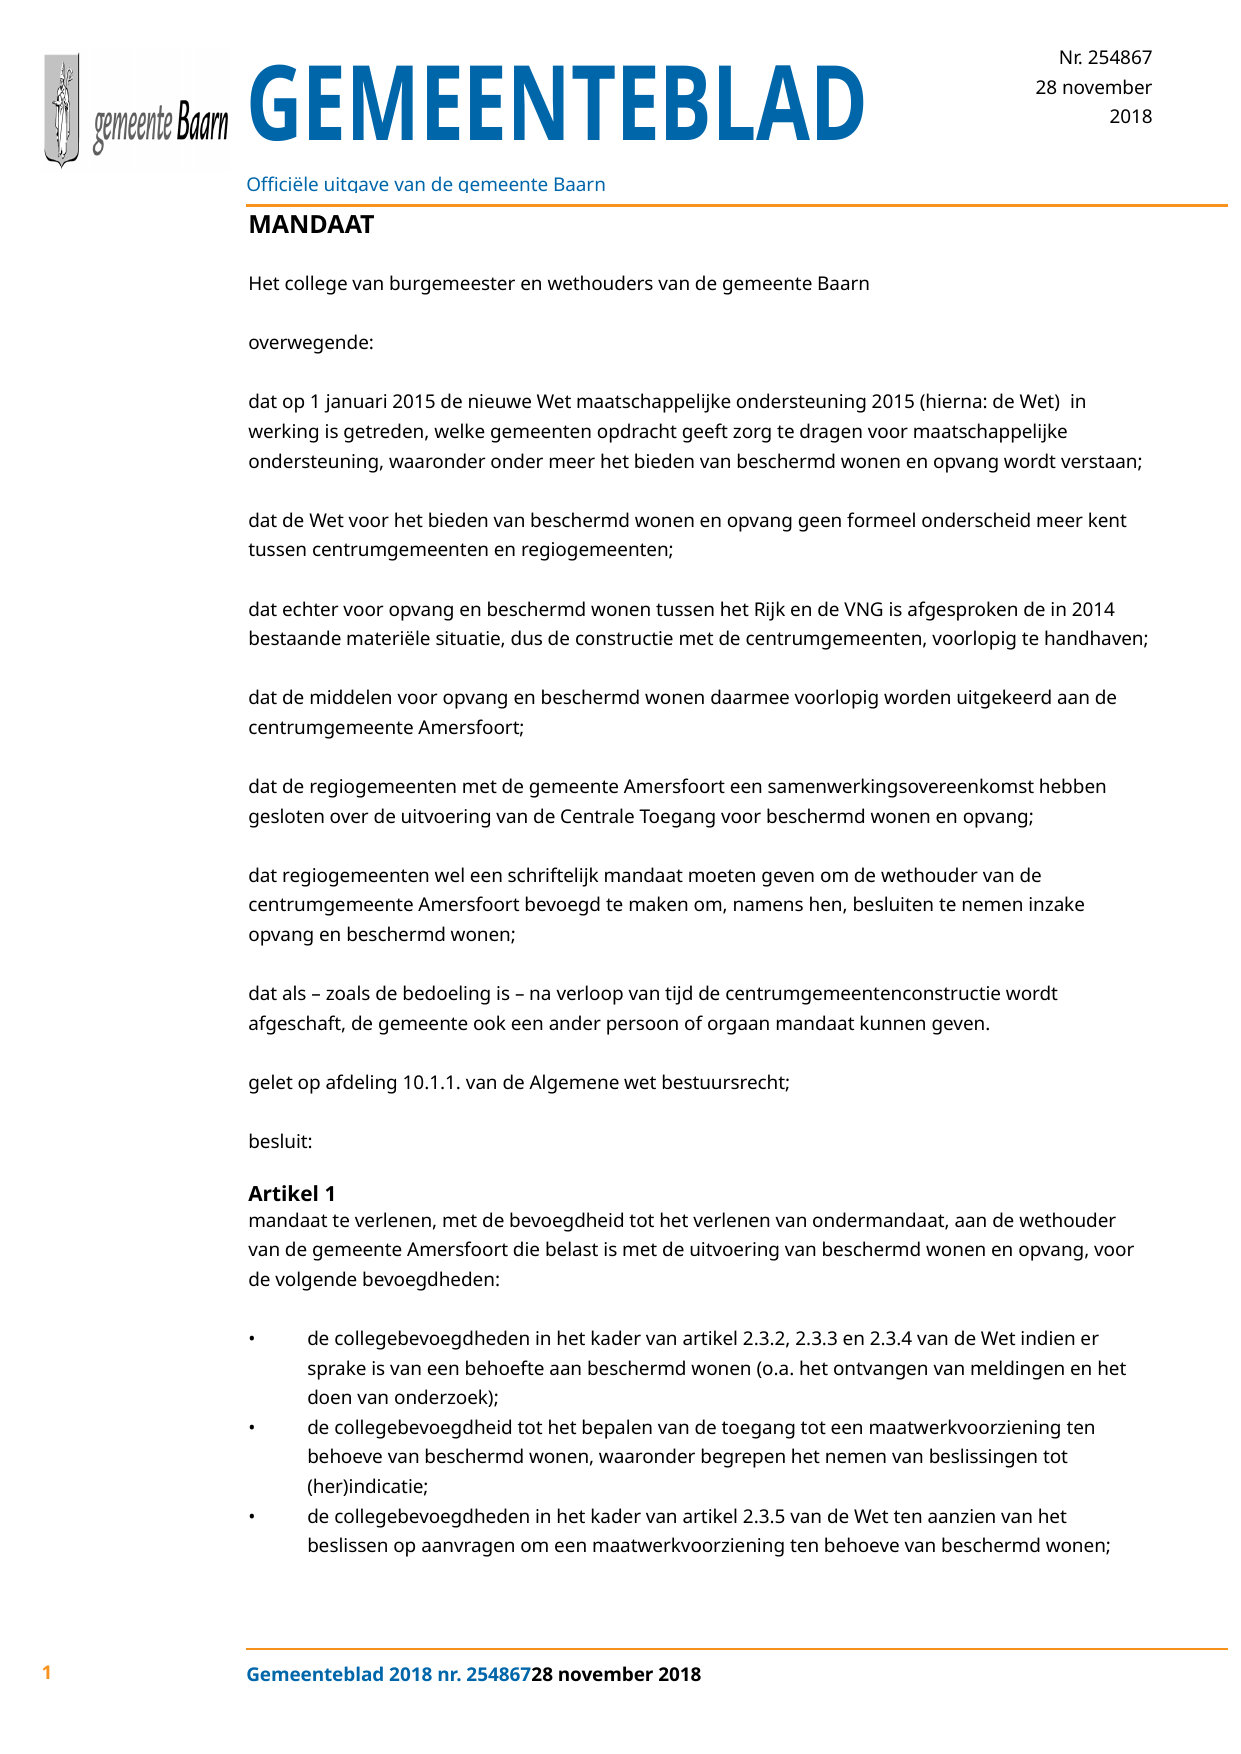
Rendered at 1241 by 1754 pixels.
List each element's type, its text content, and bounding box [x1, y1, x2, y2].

text mandaat te verlenen, met de bevoegdheid tot het verlenen van ondermandaat, aan de wethouder van de gemeente Amersfoort die belast is met de uitvoering van beschermd wonen en opvang, voor de volgende bevoegdheden: [248, 1207, 1152, 1292]
text dat als – zoals de bedoeling is – na verloop van tijd de centrumgemeentenconstructie wordt afgeschaft, de gemeente ook een ander persoon of orgaan mandaat kunnen geven. [248, 980, 1152, 1036]
text overwegende: [248, 329, 1152, 355]
list de collegebevoegdheid tot het bepalen van de toegang tot een maatwerkvoorziening ten behoeve van beschermd wonen, waaronder begrepen het nemen van beslissingen tot (her)indicatie; [248, 1414, 1152, 1499]
list de collegebevoegdheden in het kader van artikel 2.3.2, 2.3.3 en 2.3.4 van de Wet indien er sprake is van een behoefte aan beschermd wonen (o.a. het ontvangen van meldingen en het doen van onderzoek); [248, 1325, 1152, 1410]
text dat op 1 januari 2015 de nieuwe Wet maatschappelijke ondersteuning 2015 (hierna: de Wet) in werking is getreden, welke gemeenten opdracht geeft zorg te dragen voor maatschappelijke ondersteuning, waaronder onder meer het bieden van beschermd wonen en opvang wordt verstaan; [248, 389, 1152, 473]
text MANDAAT [248, 207, 1152, 241]
text dat regiogemeenten wel een schriftelijk mandaat moeten geven om de wethouder van de centrumgemeente Amersfoort bevoegd te maken om, namens hen, besluiten te nemen inzake opvang en beschermd wonen; [248, 862, 1152, 947]
text dat de Wet voor het bieden van beschermd wonen en opvang geen formeel onderscheid meer kent tussen centrumgemeenten en regiogemeenten; [248, 507, 1152, 562]
text Artikel 1 [248, 1179, 1152, 1207]
text dat de regiogemeenten met de gemeente Amersfoort een samenwerkingsovereenkomst hebben gesloten over de uitvoering van de Centrale Toegang voor beschermd wonen en opvang; [248, 773, 1152, 828]
text dat de middelen voor opvang en beschermd wonen daarmee voorlopig worden uitgekeerd aan de centrumgemeente Amersfoort; [248, 684, 1152, 740]
picture [41, 47, 231, 172]
list de collegebevoegdheden in het kader van artikel 2.3.5 van de Wet ten aanzien van het beslissen op aanvragen om een maatwerkvoorziening ten behoeve van beschermd wonen; [248, 1503, 1152, 1558]
text gelet op afdeling 10.1.1. van de Algemene wet bestuursrecht; [248, 1069, 1152, 1095]
text Het college van burgemeester en wethouders van de gemeente Baarn [248, 270, 1152, 296]
text dat echter voor opvang en beschermd wonen tussen het Rijk en de VNG is afgesproken de in 2014 bestaande materiële situatie, dus de constructie met de centrumgemeenten, voorlopig te handhaven; [248, 596, 1152, 651]
text besluit: [248, 1128, 1152, 1154]
